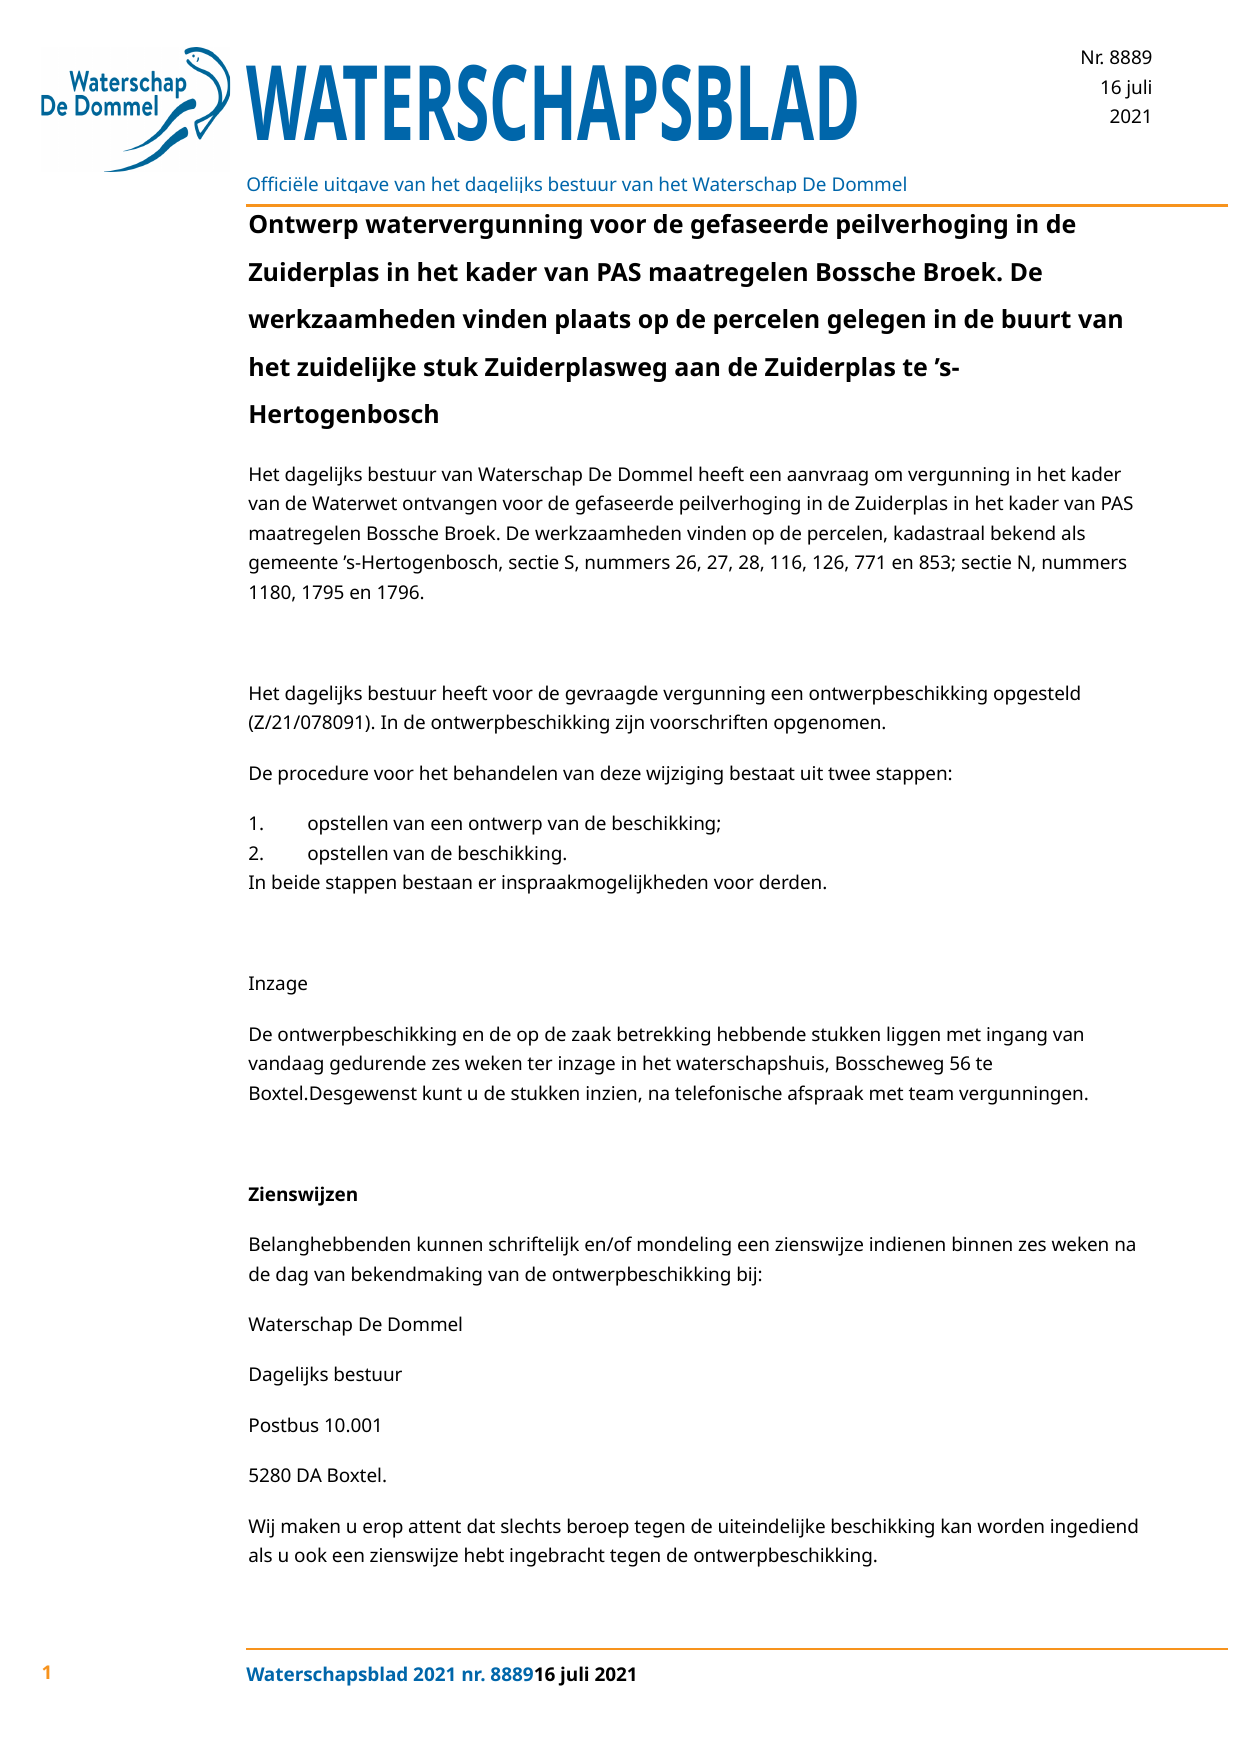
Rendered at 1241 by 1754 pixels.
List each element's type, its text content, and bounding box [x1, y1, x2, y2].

picture [41, 47, 231, 172]
list opstellen van de beschikking. [248, 840, 1152, 866]
picture [198, 118, 210, 131]
text Inzage [248, 970, 1152, 996]
text Dagelijks bestuur [248, 1362, 1152, 1387]
picture [45, 99, 51, 111]
text Zienswijzen [248, 1181, 1152, 1206]
text Waterschap De Dommel [248, 1311, 1152, 1337]
text Belanghebbenden kunnen schriftelijk en/of mondeling een zienswijze indienen binnen zes weken na de dag van bekendmaking van de ontwerpbeschikking bij: [248, 1231, 1152, 1286]
picture [204, 47, 231, 76]
list opstellen van een ontwerp van de beschikking; [248, 810, 1152, 836]
text Ontwerp watervergunning voor de gefaseerde peilverhoging in de Zuiderplas in het kader van PAS maatregelen Bossche Broek. De werkzaamheden vinden plaats op de percelen gelegen in de buurt van het zuidelijke stuk Zuiderplasweg aan de Zuiderplas te ’s-Hertogenbosch [248, 207, 1152, 431]
text Postbus 10.001 [248, 1412, 1152, 1438]
text Het dagelijks bestuur heeft voor de gevraagde vergunning een ontwerpbeschikking opgesteld (Z/21/078091). In de ontwerpbeschikking zijn voorschriften opgenomen. [248, 680, 1152, 735]
text De procedure voor het behandelen van deze wijziging bestaat uit twee stappen: [248, 760, 1152, 786]
text Het dagelijks bestuur van Waterschap De Dommel heeft een aanvraag om vergunning in het kader van de Waterwet ontvangen voor de gefaseerde peilverhoging in de Zuiderplas in het kader van PAS maatregelen Bossche Broek. De werkzaamheden vinden op de percelen, kadastraal bekend als gemeente ’s-Hertogenbosch, sectie S, nummers 26, 27, 28, 116, 126, 771 en 853; sectie N, nummers 1180, 1795 en 1796. [248, 461, 1152, 605]
text De ontwerpbeschikking en de op de zaak betrekking hebbende stukken liggen met ingang van vandaag gedurende zes weken ter inzage in het waterschapshuis, Bosscheweg 56 te Boxtel.Desgewenst kunt u de stukken inzien, na telefonische afspraak met team vergunningen. [248, 1021, 1152, 1106]
text Wij maken u erop attent dat slechts beroep tegen de uiteindelijke beschikking kan worden ingediend als u ook een zienswijze hebt ingebracht tegen de ontwerpbeschikking. [248, 1513, 1152, 1568]
text 5280 DA Boxtel. [248, 1462, 1152, 1488]
text In beide stappen bestaan er inspraakmogelijkheden voor derden. [248, 869, 1152, 895]
